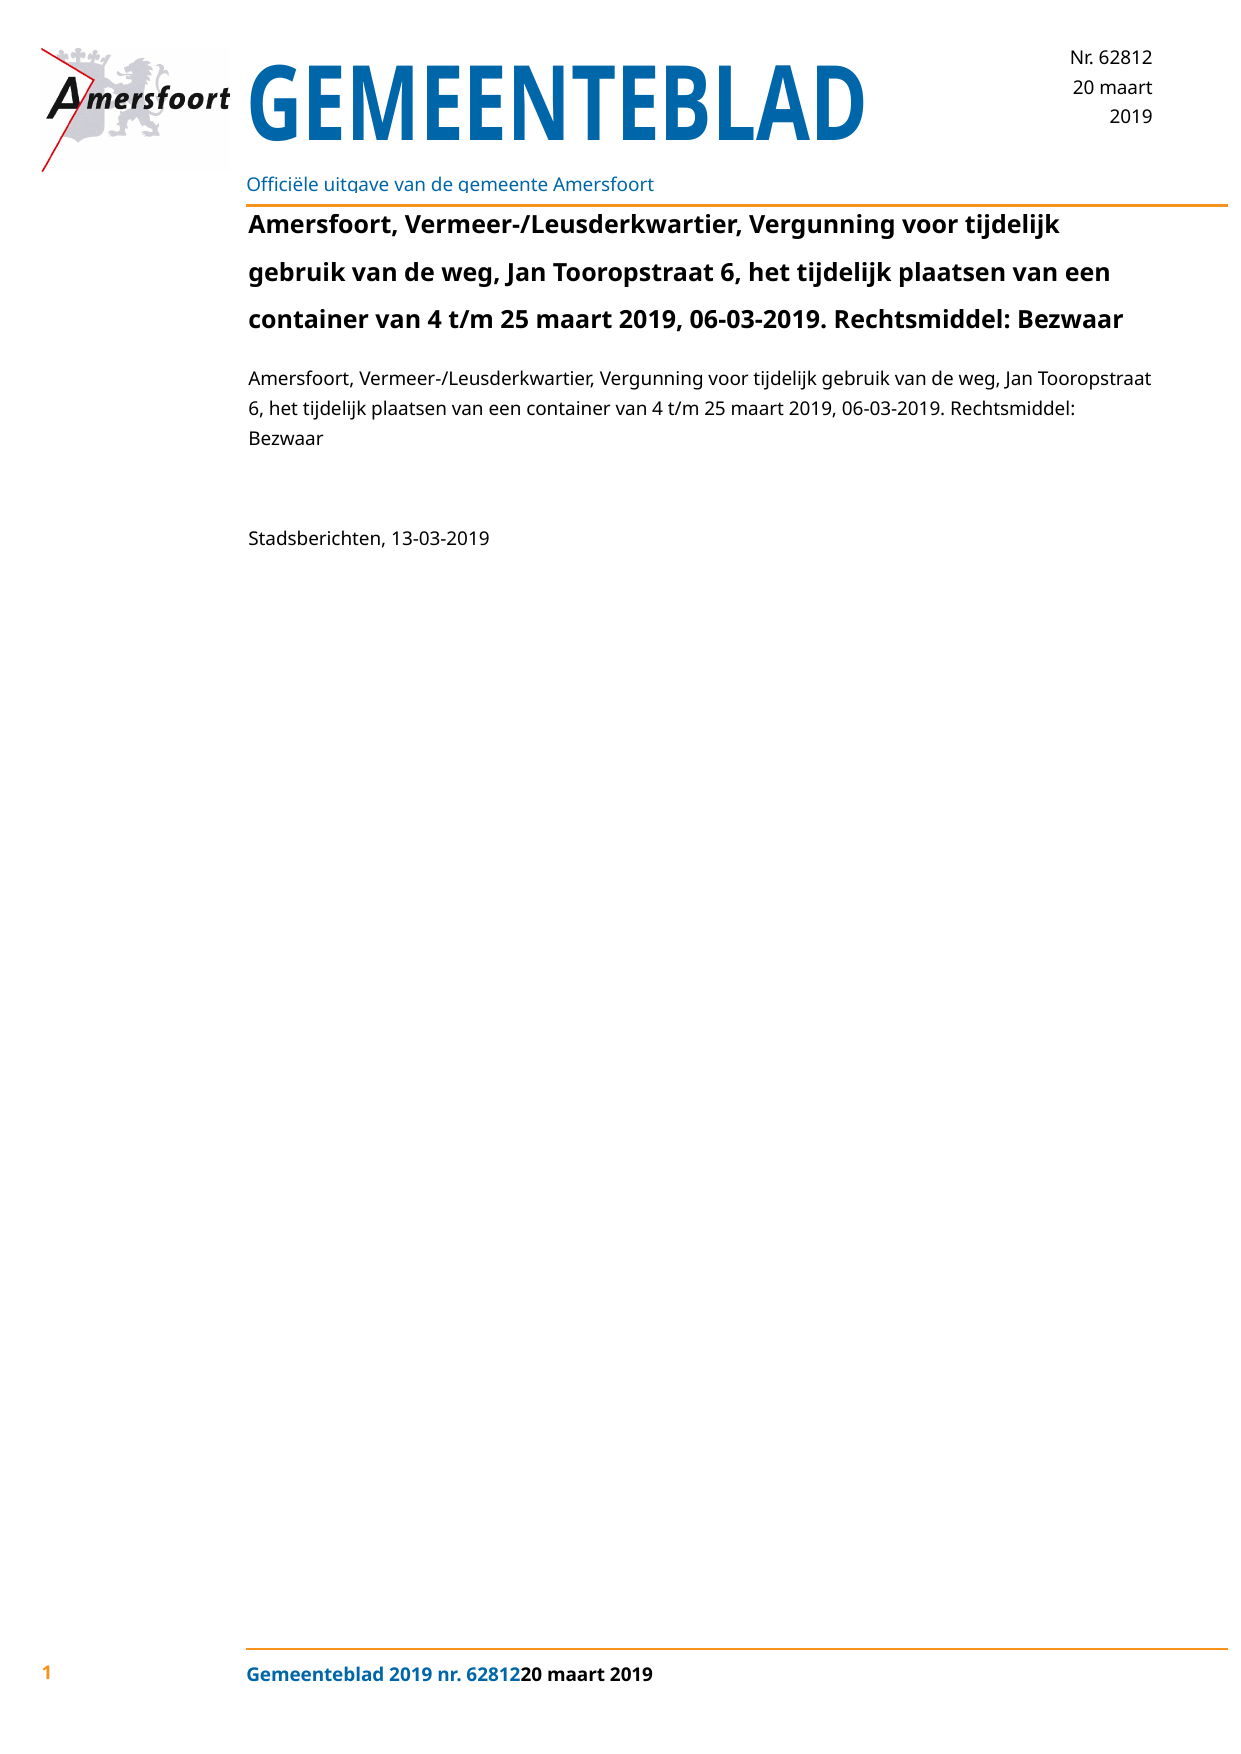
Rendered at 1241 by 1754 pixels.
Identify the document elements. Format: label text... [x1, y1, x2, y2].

picture [41, 47, 231, 172]
text Amersfoort, Vermeer-/Leusderkwartier, Vergunning voor tijdelijk gebruik van de weg, Jan Tooropstraat 6, het tijdelijk plaatsen van een container van 4 t/m 25 maart 2019, 06-03-2019. Rechtsmiddel: Bezwaar [248, 366, 1152, 450]
text Amersfoort, Vermeer-/Leusderkwartier, Vergunning voor tijdelijk gebruik van de weg, Jan Tooropstraat 6, het tijdelijk plaatsen van een container van 4 t/m 25 maart 2019, 06-03-2019. Rechtsmiddel: Bezwaar [248, 207, 1152, 336]
text Stadsberichten, 13-03-2019 [248, 526, 1152, 551]
